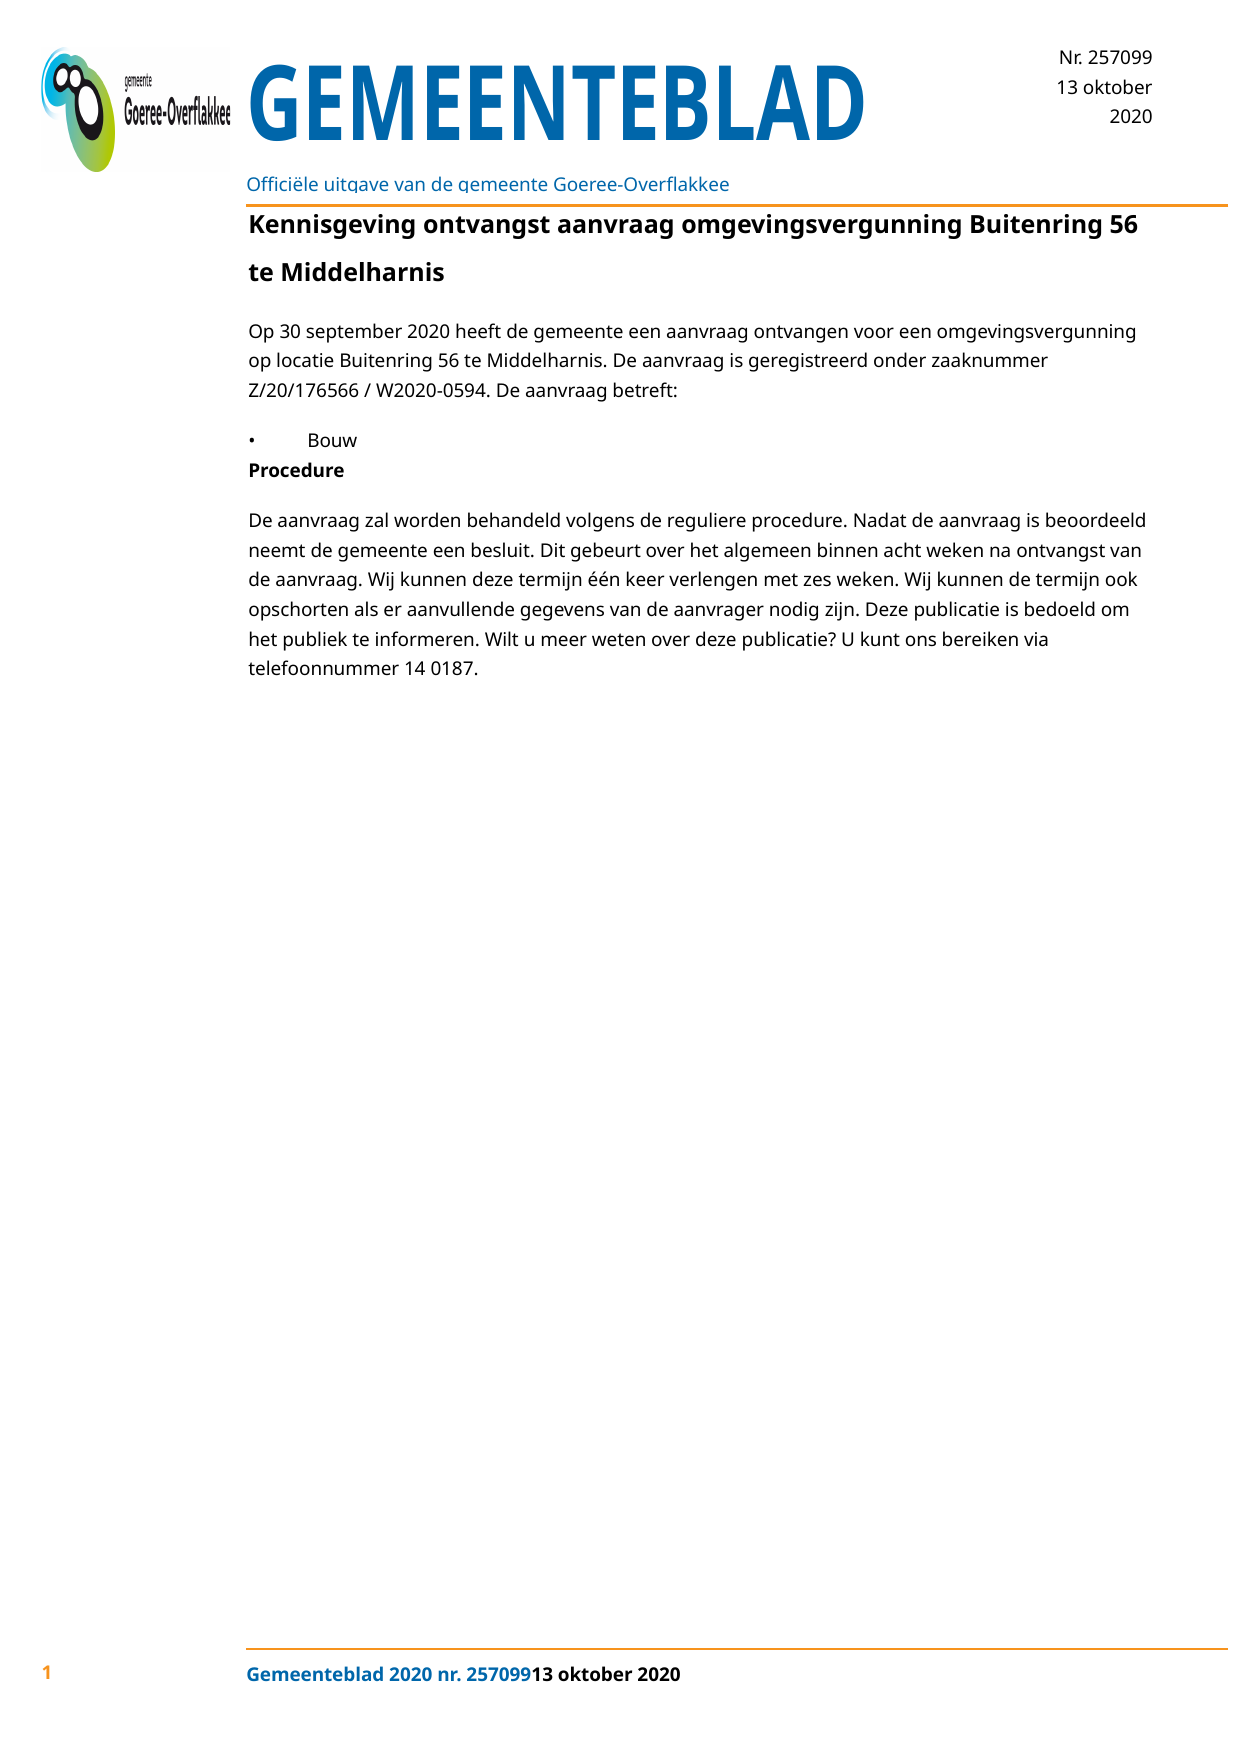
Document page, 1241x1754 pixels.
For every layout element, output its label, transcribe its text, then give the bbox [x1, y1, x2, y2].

picture [41, 47, 231, 172]
text Op 30 september 2020 heeft de gemeente een aanvraag ontvangen voor een omgevingsvergunning op locatie Buitenring 56 te Middelharnis. De aanvraag is geregistreerd onder zaaknummer Z/20/176566 / W2020-0594. De aanvraag betreft: [248, 318, 1152, 403]
list Bouw [248, 427, 1152, 453]
text Procedure [248, 457, 1152, 483]
text Kennisgeving ontvangst aanvraag omgevingsvergunning Buitenring 56 te Middelharnis [248, 207, 1152, 288]
text De aanvraag zal worden behandeld volgens de reguliere procedure. Nadat de aanvraag is beoordeeld neemt de gemeente een besluit. Dit gebeurt over het algemeen binnen acht weken na ontvangst van de aanvraag. Wij kunnen deze termijn één keer verlengen met zes weken. Wij kunnen de termijn ook opschorten als er aanvullende gegevens van de aanvrager nodig zijn. Deze publicatie is bedoeld om het publiek te informeren. Wilt u meer weten over deze publicatie? U kunt ons bereiken via telefoonnummer 14 0187. [248, 507, 1152, 681]
